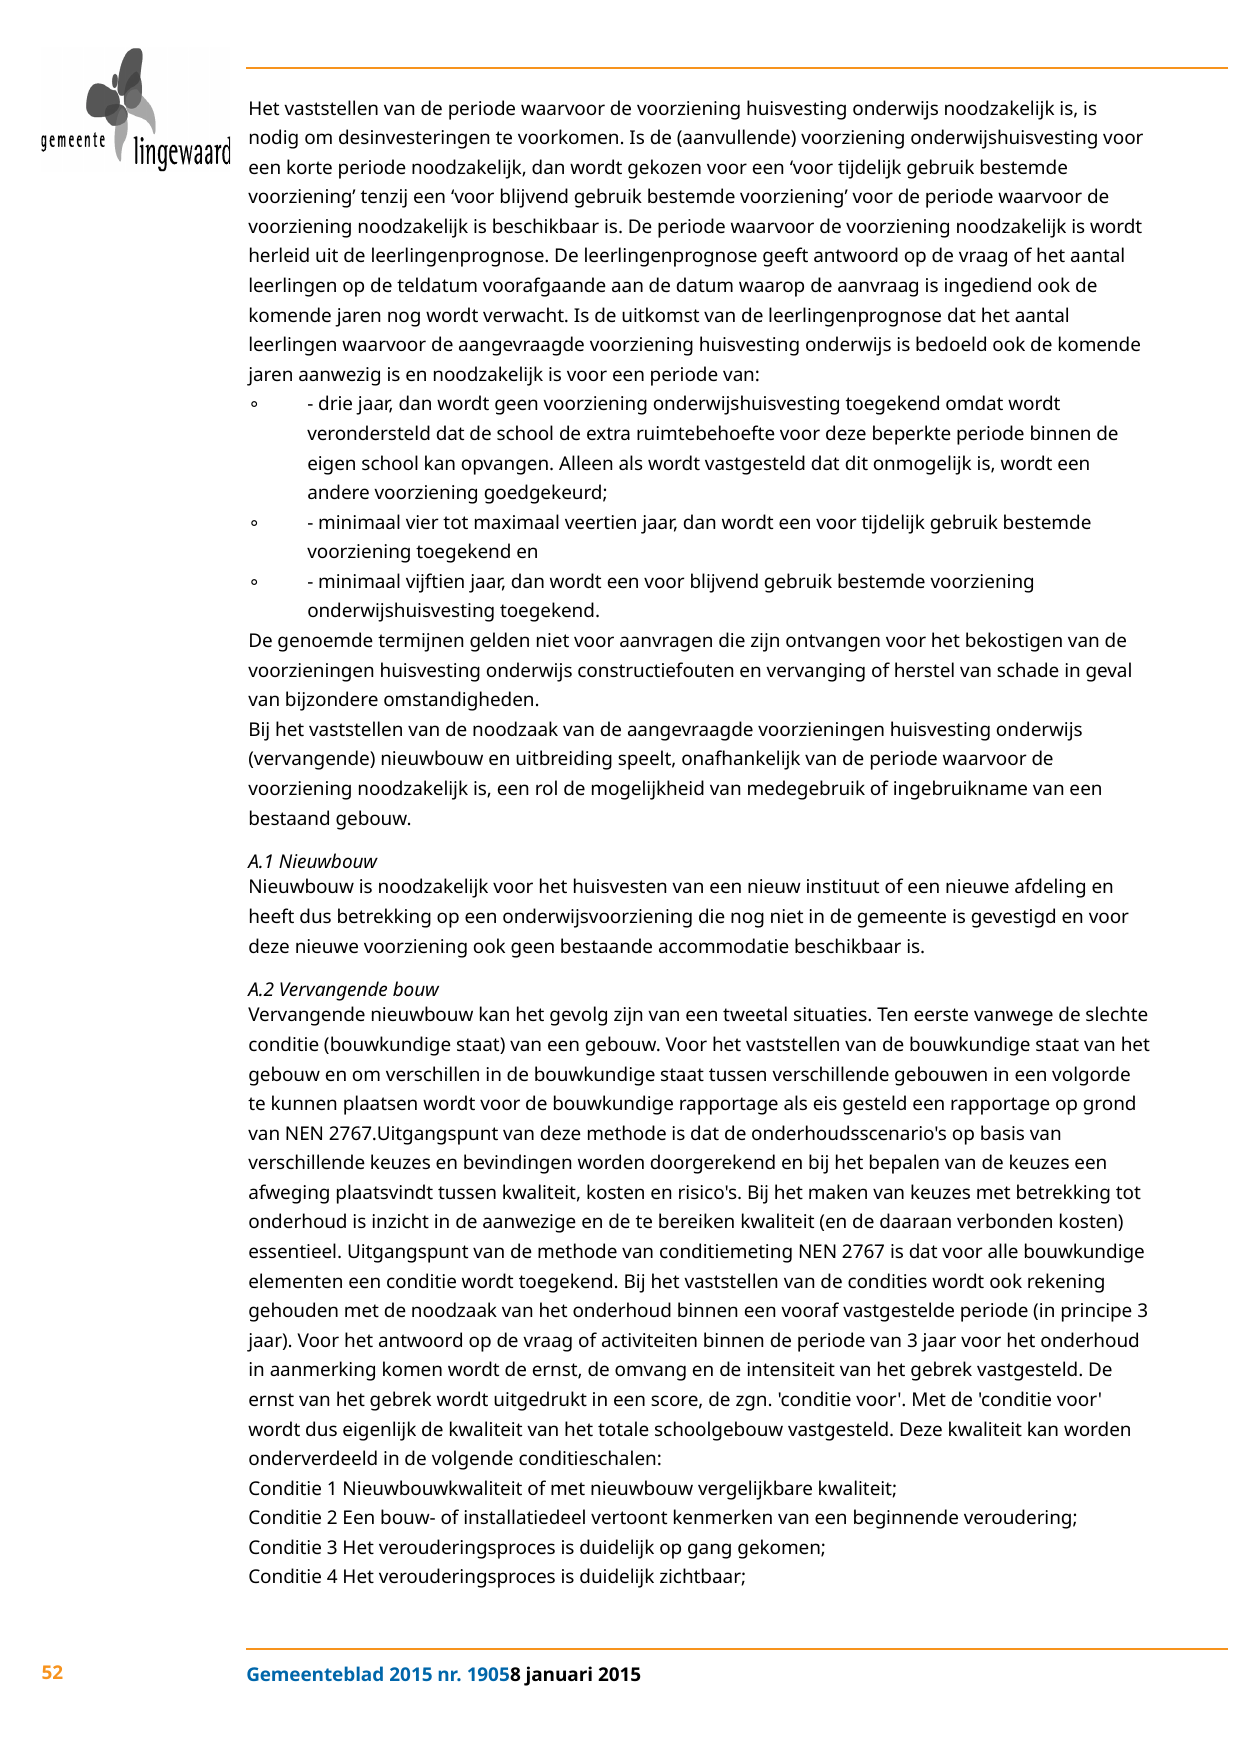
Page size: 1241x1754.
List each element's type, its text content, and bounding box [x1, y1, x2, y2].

picture [41, 47, 231, 172]
text Conditie 1 Nieuwbouwkwaliteit of met nieuwbouw vergelijkbare kwaliteit; [248, 1475, 1152, 1501]
text Het vaststellen van de periode waarvoor de voorziening huisvesting onderwijs noodzakelijk is, is nodig om desinvesteringen te voorkomen. Is de (aanvullende) voorziening onderwijshuisvesting voor een korte periode noodzakelijk, dan wordt gekozen voor een ‘voor tijdelijk gebruik bestemde voorziening’ tenzij een ‘voor blijvend gebruik bestemde voorziening’ voor de periode waarvoor de voorziening noodzakelijk is beschikbaar is. De periode waarvoor de voorziening noodzakelijk is wordt herleid uit de leerlingenprognose. De leerlingenprognose geeft antwoord op de vraag of het aantal leerlingen op de teldatum voorafgaande aan de datum waarop de aanvraag is ingediend ook de komende jaren nog wordt verwacht. Is de uitkomst van de leerlingenprognose dat het aantal leerlingen waarvoor de aangevraagde voorziening huisvesting onderwijs is bedoeld ook de komende jaren aanwezig is en noodzakelijk is voor een periode van: [248, 95, 1152, 387]
text De genoemde termijnen gelden niet voor aanvragen die zijn ontvangen voor het bekostigen van de voorzieningen huisvesting onderwijs constructiefouten en vervanging of herstel van schade in geval van bijzondere omstandigheden. [248, 627, 1152, 712]
text Nieuwbouw is noodzakelijk voor het huisvesten van een nieuw instituut of een nieuwe afdeling en heeft dus betrekking op een onderwijsvoorziening die nog niet in de gemeente is gevestigd en voor deze nieuwe voorziening ook geen bestaande accommodatie beschikbaar is. [248, 874, 1152, 958]
text A.1 Nieuwbouw [248, 848, 1152, 874]
list - minimaal vier tot maximaal veertien jaar, dan wordt een voor tijdelijk gebruik bestemde voorziening toegekend en [248, 509, 1152, 564]
text Conditie 2 Een bouw- of installatiedeel vertoont kenmerken van een beginnende veroudering; [248, 1504, 1152, 1530]
text A.2 Vervangende bouw [248, 976, 1152, 1002]
list - drie jaar, dan wordt geen voorziening onderwijshuisvesting toegekend omdat wordt verondersteld dat de school de extra ruimtebehoefte voor deze beperkte periode binnen de eigen school kan opvangen. Alleen als wordt vastgesteld dat dit onmogelijk is, wordt een andere voorziening goedgekeurd; [248, 391, 1152, 505]
text Conditie 3 Het verouderingsproces is duidelijk op gang gekomen; [248, 1534, 1152, 1560]
text Vervangende nieuwbouw kan het gevolg zijn van een tweetal situaties. Ten eerste vanwege de slechte conditie (bouwkundige staat) van een gebouw. Voor het vaststellen van de bouwkundige staat van het gebouw en om verschillen in de bouwkundige staat tussen verschillende gebouwen in een volgorde te kunnen plaatsen wordt voor de bouwkundige rapportage als eis gesteld een rapportage op grond van NEN 2767.Uitgangspunt van deze methode is dat de onderhoudsscenario's op basis van verschillende keuzes en bevindingen worden doorgerekend en bij het bepalen van de keuzes een afweging plaatsvindt tussen kwaliteit, kosten en risico's. Bij het maken van keuzes met betrekking tot onderhoud is inzicht in de aanwezige en de te bereiken kwaliteit (en de daaraan verbonden kosten) essentieel. Uitgangspunt van de methode van conditiemeting NEN 2767 is dat voor alle bouwkundige elementen een conditie wordt toegekend. Bij het vaststellen van de condities wordt ook rekening gehouden met de noodzaak van het onderhoud binnen een vooraf vastgestelde periode (in principe 3 jaar). Voor het antwoord op de vraag of activiteiten binnen de periode van 3 jaar voor het onderhoud in aanmerking komen wordt de ernst, de omvang en de intensiteit van het gebrek vastgesteld. De ernst van het gebrek wordt uitgedrukt in een score, de zgn. 'conditie voor'. Met de 'conditie voor' wordt dus eigenlijk de kwaliteit van het totale schoolgebouw vastgesteld. Deze kwaliteit kan worden onderverdeeld in de volgende conditieschalen: [248, 1002, 1152, 1471]
list - minimaal vijftien jaar, dan wordt een voor blijvend gebruik bestemde voorziening onderwijshuisvesting toegekend. [248, 568, 1152, 623]
text Bij het vaststellen van de noodzaak van de aangevraagde voorzieningen huisvesting onderwijs (vervangende) nieuwbouw en uitbreiding speelt, onafhankelijk van de periode waarvoor de voorziening noodzakelijk is, een rol de mogelijkheid van medegebruik of ingebruikname van een bestaand gebouw. [248, 716, 1152, 831]
text Conditie 4 Het verouderingsproces is duidelijk zichtbaar; [248, 1564, 1152, 1589]
